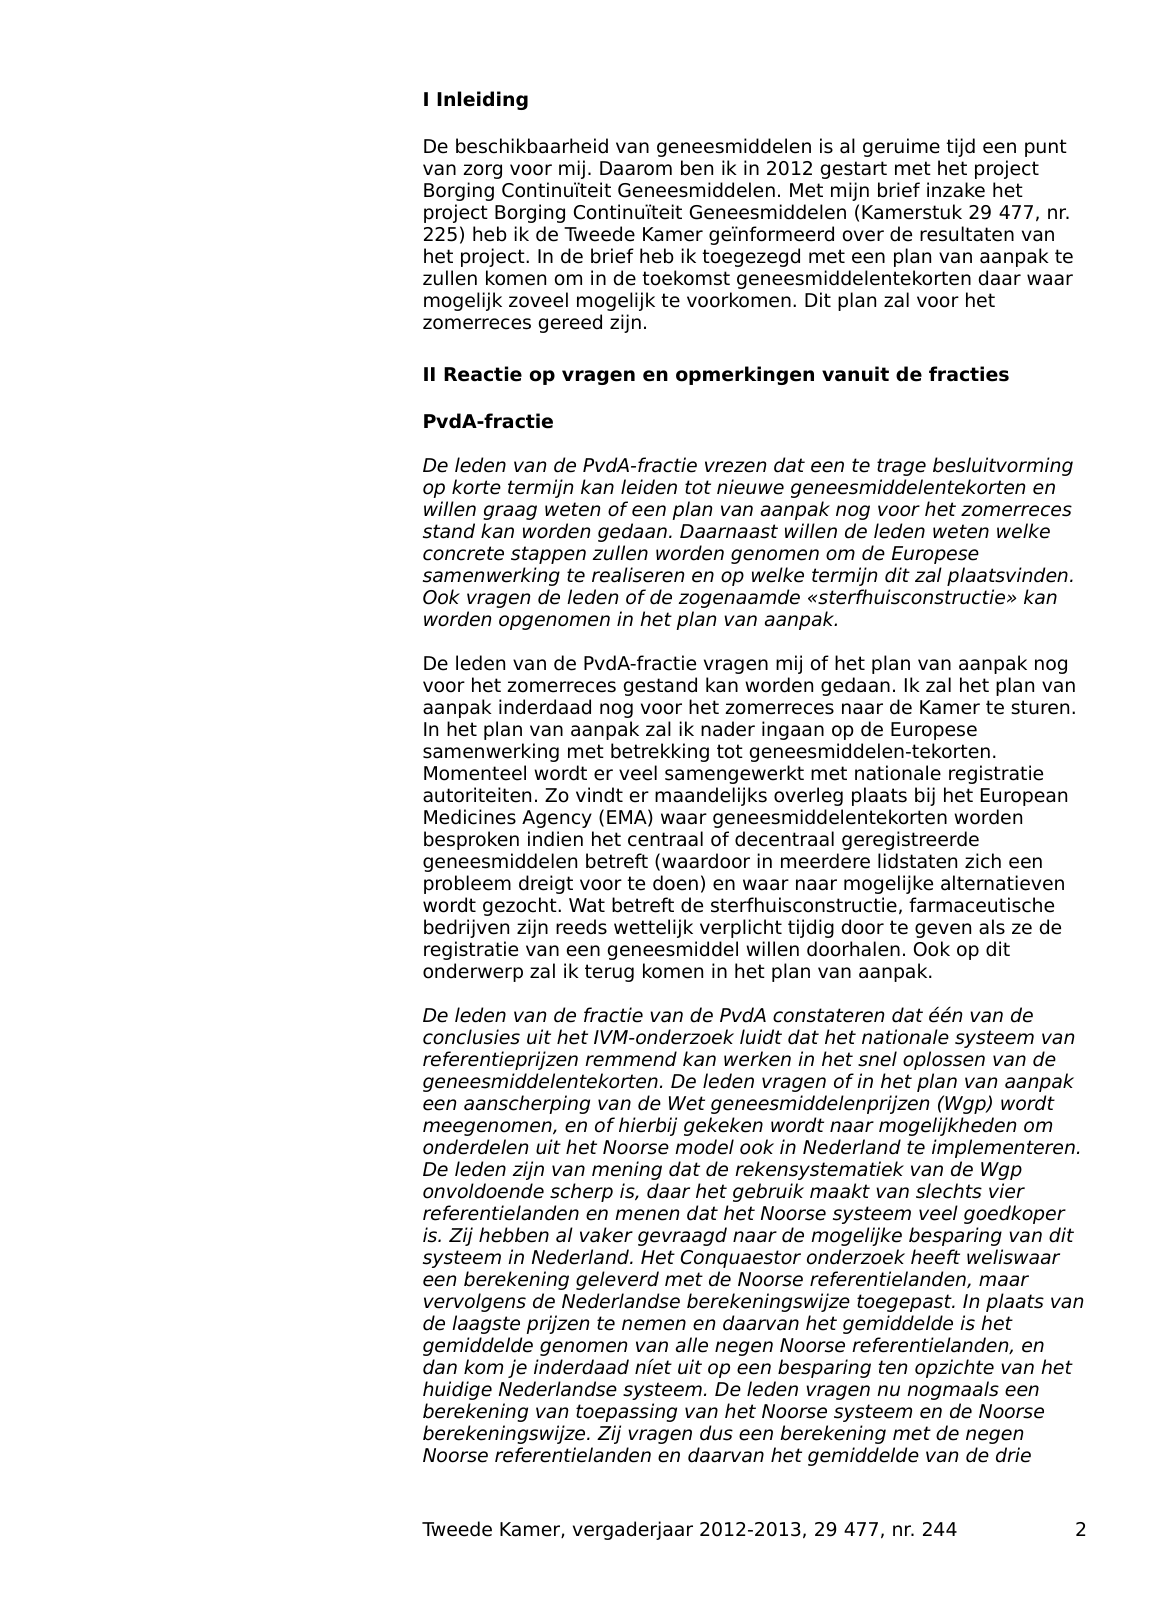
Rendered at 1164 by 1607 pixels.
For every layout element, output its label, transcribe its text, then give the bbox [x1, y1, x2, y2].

subtitle I Inleiding [422, 89, 1087, 111]
text De leden van de PvdA-fractie vragen mij of het plan van aanpak nog voor het zomerreces gestand kan worden gedaan. Ik zal het plan van aanpak inderdaad nog voor het zomerreces naar de Kamer te sturen. In het plan van aanpak zal ik nader ingaan op de Europese samenwerking met betrekking tot geneesmiddelen-tekorten. Momenteel wordt er veel samengewerkt met nationale registratie autoriteiten. Zo vindt er maandelijks overleg plaats bij het European Medicines Agency (EMA) waar geneesmiddelentekorten worden besproken indien het centraal of decentraal geregistreerde geneesmiddelen betreft (waardoor in meerdere lidstaten zich een probleem dreigt voor te doen) en waar naar mogelijke alternatieven wordt gezocht. Wat betreft de sterfhuisconstructie, farmaceutische bedrijven zijn reeds wettelijk verplicht tijdig door te geven als ze de registratie van een geneesmiddel willen doorhalen. Ook op dit onderwerp zal ik terug komen in het plan van aanpak. [422, 653, 1087, 983]
text De beschikbaarheid van geneesmiddelen is al geruime tijd een punt van zorg voor mij. Daarom ben ik in 2012 gestart met het project Borging Continuïteit Geneesmiddelen. Met mijn brief inzake het project Borging Continuïteit Geneesmiddelen (Kamerstuk 29 477, nr. 225) heb ik de Tweede Kamer geïnformeerd over de resultaten van het project. In de brief heb ik toegezegd met een plan van aanpak te zullen komen om in de toekomst geneesmiddelentekorten daar waar mogelijk zoveel mogelijk te voorkomen. Dit plan zal voor het zomerreces gereed zijn. [422, 136, 1087, 334]
text De leden van de fractie van de PvdA constateren dat één van de conclusies uit het IVM-onderzoek luidt dat het nationale systeem van referentieprijzen remmend kan werken in het snel oplossen van de geneesmiddelentekorten. De leden vragen of in het plan van aanpak een aanscherping van de Wet geneesmiddelenprijzen (Wgp) wordt meegenomen, en of hierbij gekeken wordt naar mogelijkheden om onderdelen uit het Noorse model ook in Nederland te implementeren. De leden zijn van mening dat de rekensystematiek van de Wgp onvoldoende scherp is, daar het gebruik maakt van slechts vier referentielanden en menen dat het Noorse systeem veel goedkoper is. Zij hebben al vaker gevraagd naar de mogelijke besparing van dit systeem in Nederland. Het Conquaestor onderzoek heeft weliswaar een berekening geleverd met de Noorse referentielanden, maar vervolgens de Nederlandse berekeningswijze toegepast. In plaats van de laagste prijzen te nemen en daarvan het gemiddelde is het gemiddelde genomen van alle negen Noorse referentielanden, en dan kom je inderdaad níet uit op een besparing ten opzichte van het huidige Nederlandse systeem. De leden vragen nu nogmaals een berekening van toepassing van het Noorse systeem en de Noorse berekeningswijze. Zij vragen dus een berekening met de negen Noorse referentielanden en daarvan het gemiddelde van de drie [422, 1005, 1087, 1466]
text De leden van de PvdA-fractie vrezen dat een te trage besluitvorming op korte termijn kan leiden tot nieuwe geneesmiddelentekorten en willen graag weten of een plan van aanpak nog voor het zomerreces stand kan worden gedaan. Daarnaast willen de leden weten welke concrete stappen zullen worden genomen om de Europese samenwerking te realiseren en op welke termijn dit zal plaatsvinden. Ook vragen de leden of de zogenaamde «sterfhuisconstructie» kan worden opgenomen in het plan van aanpak. [422, 455, 1087, 631]
subtitle PvdA-fractie [422, 411, 1087, 433]
subtitle II Reactie op vragen en opmerkingen vanuit de fracties [422, 364, 1087, 386]
